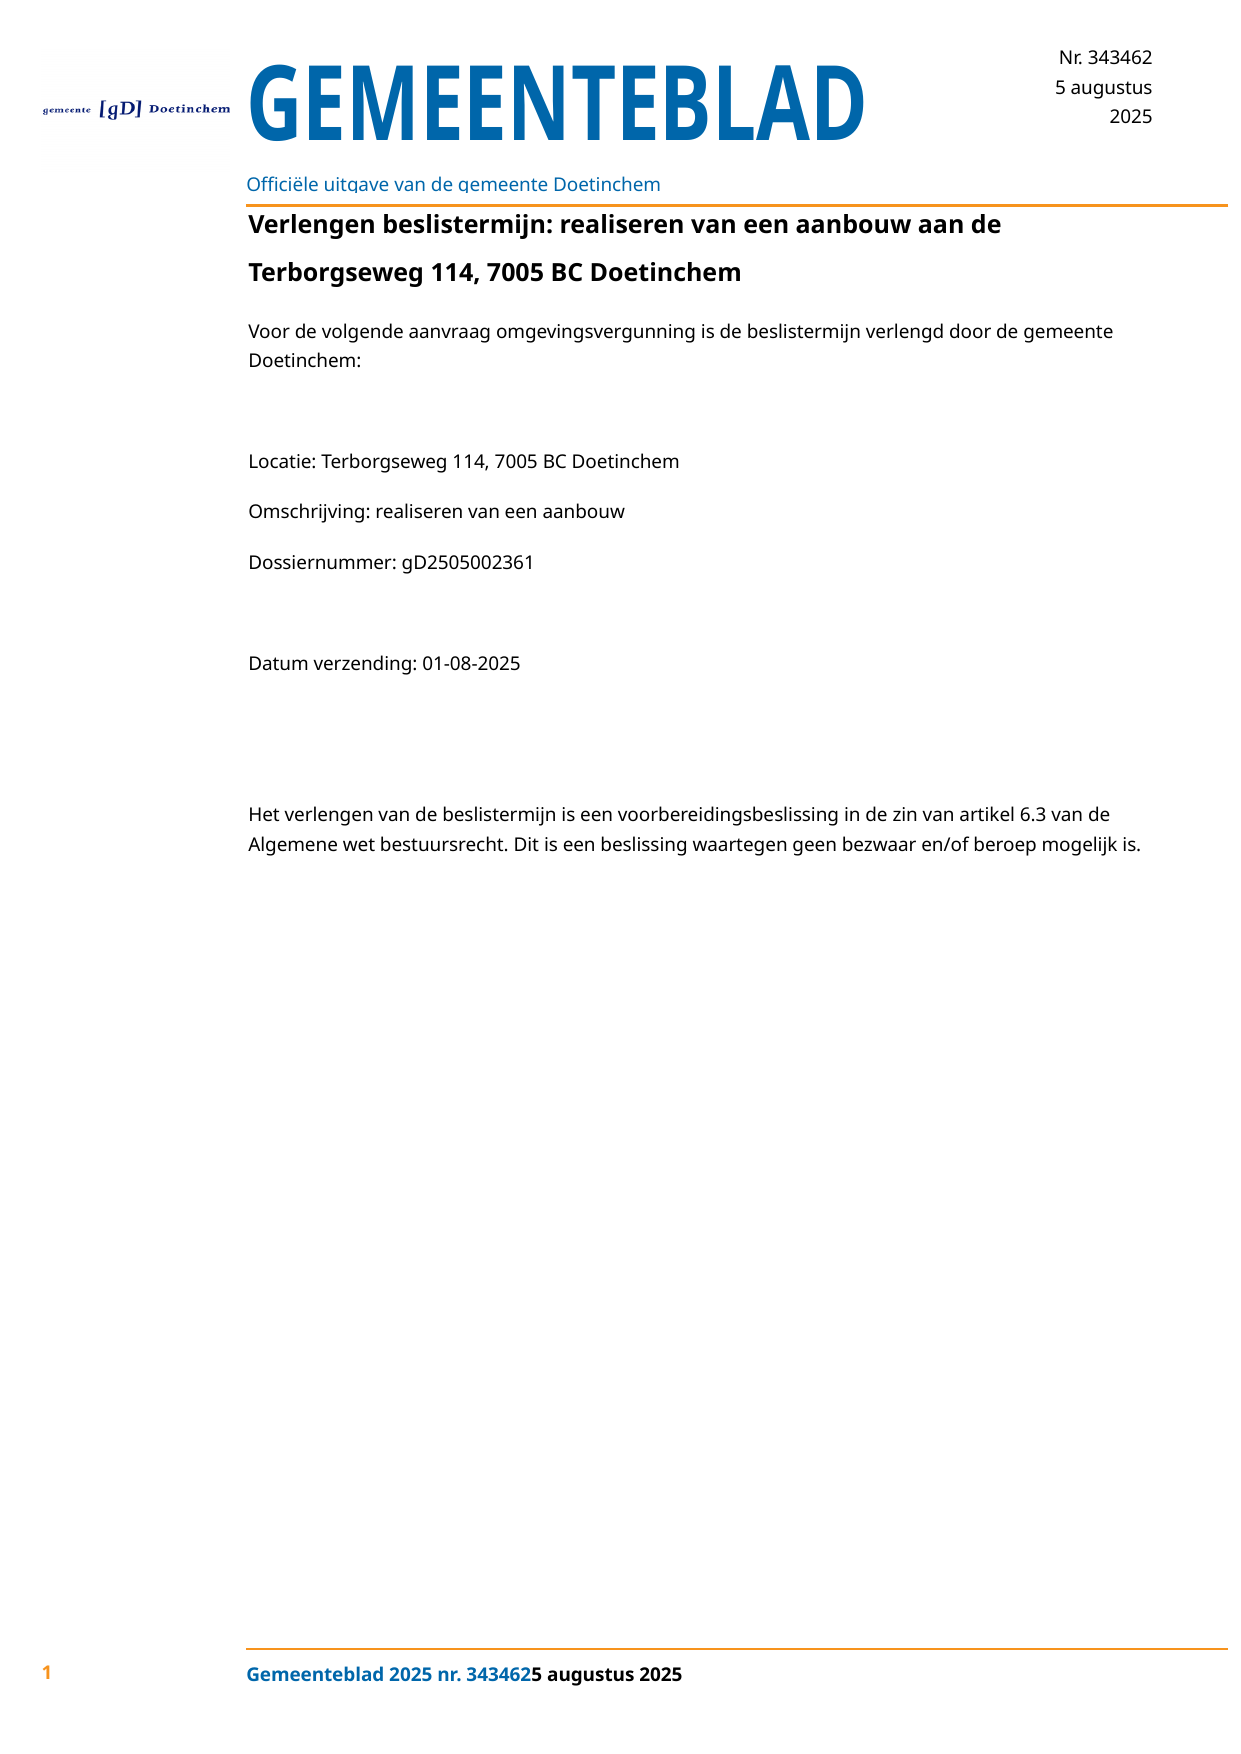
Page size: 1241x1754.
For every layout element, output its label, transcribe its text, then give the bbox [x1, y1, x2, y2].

picture [41, 47, 231, 172]
text Dossiernummer: gD2505002361 [248, 549, 1152, 575]
text Locatie: Terborgseweg 114, 7005 BC Doetinchem [248, 448, 1152, 474]
text Verlengen beslistermijn: realiseren van een aanbouw aan de Terborgseweg 114, 7005 BC Doetinchem [248, 207, 1152, 288]
text Omschrijving: realiseren van een aanbouw [248, 499, 1152, 524]
text Het verlengen van de beslistermijn is een voorbereidingsbeslissing in de zin van artikel 6.3 van de Algemene wet bestuursrecht. Dit is een beslissing waartegen geen bezwaar en/of beroep mogelijk is. [248, 801, 1152, 857]
text Voor de volgende aanvraag omgevingsvergunning is de beslistermijn verlengd door de gemeente Doetinchem: [248, 318, 1152, 373]
text Datum verzending: 01-08-2025 [248, 650, 1152, 676]
